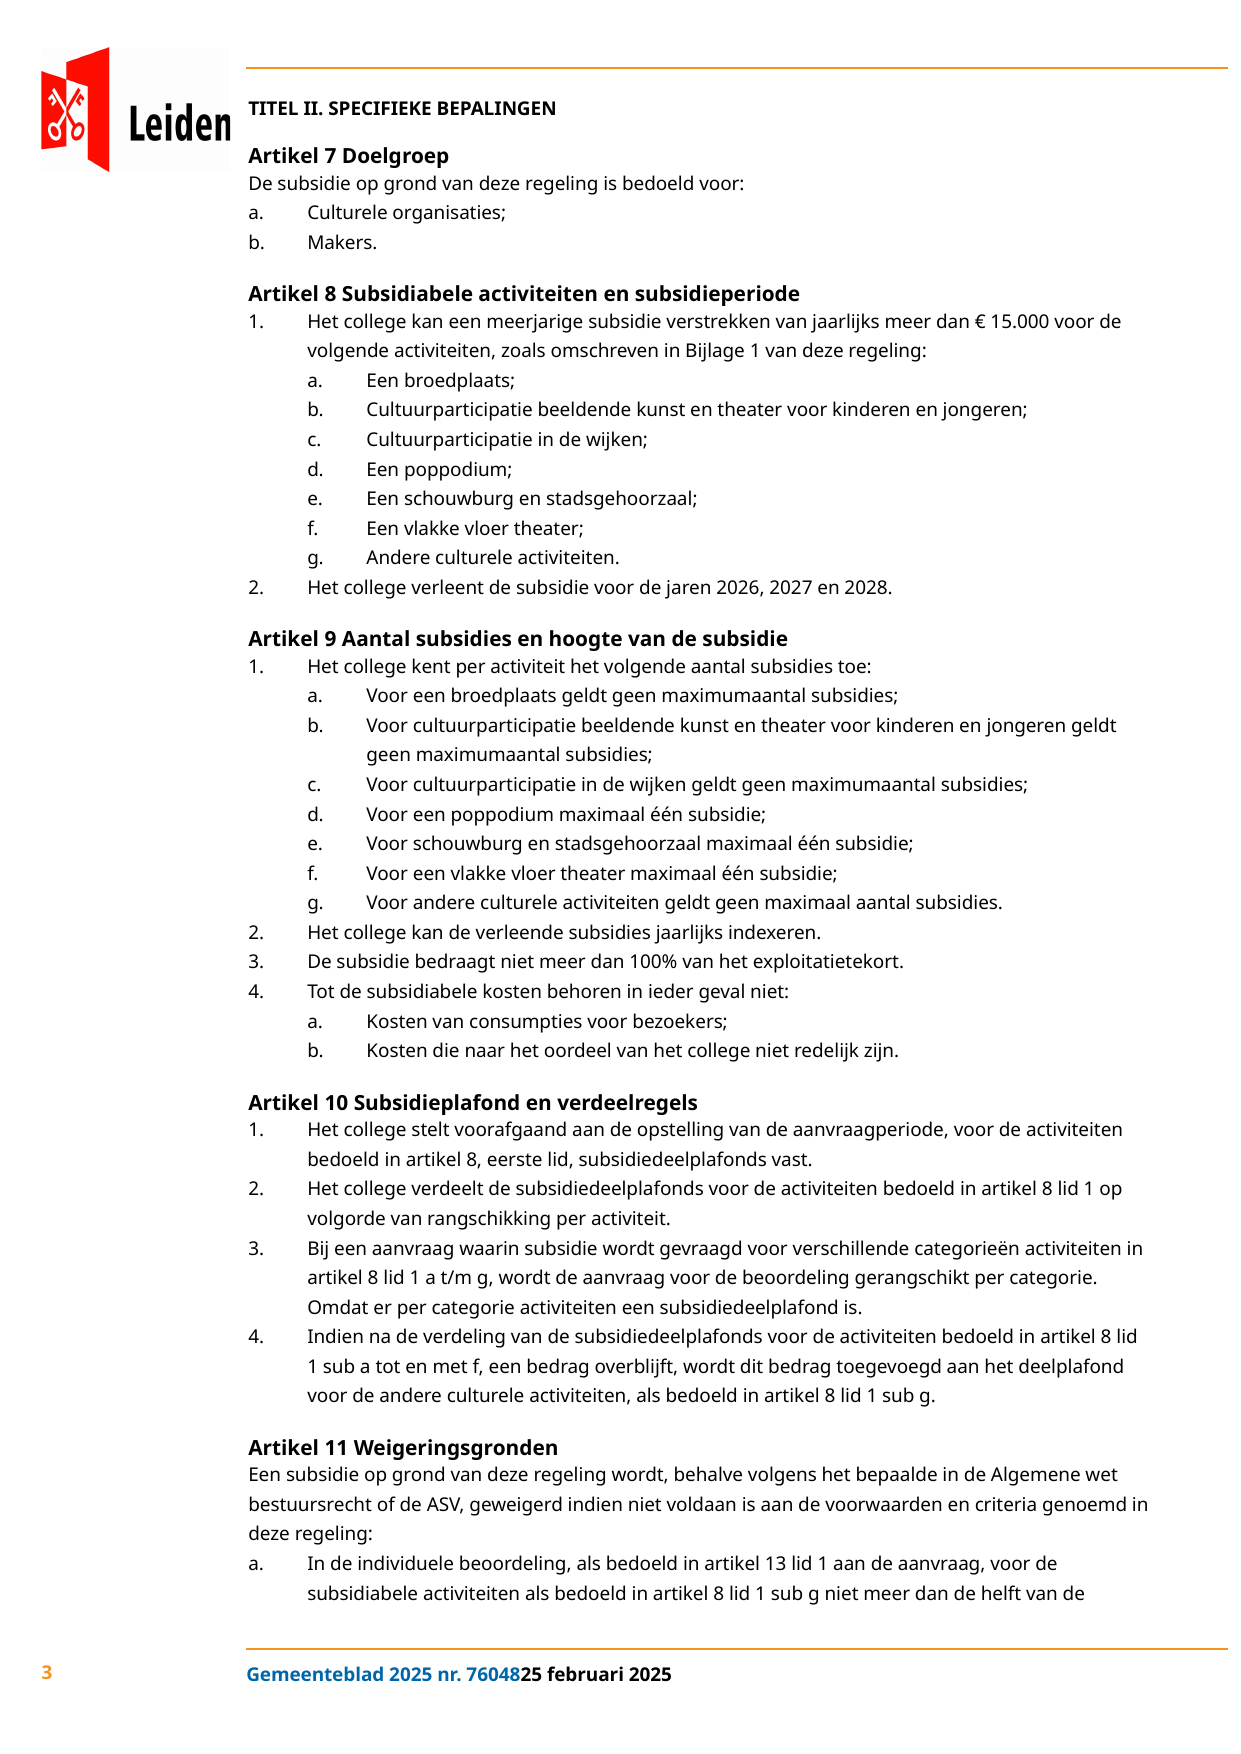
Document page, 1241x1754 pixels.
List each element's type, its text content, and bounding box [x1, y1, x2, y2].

list Een vlakke vloer theater; [307, 515, 1152, 541]
list Een poppodium; [307, 456, 1152, 481]
list Het college kan een meerjarige subsidie verstrekken van jaarlijks meer dan € 15.000 voor de volgende activiteiten, zoals omschreven in Bijlage 1 van deze regeling: [248, 308, 1152, 363]
list Het college verdeelt de subsidiedeelplafonds voor de activiteiten bedoeld in artikel 8 lid 1 op volgorde van rangschikking per activiteit. [248, 1176, 1152, 1231]
list Andere culturele activiteiten. [307, 544, 1152, 570]
list Voor cultuurparticipatie beeldende kunst en theater voor kinderen en jongeren geldt geen maximumaantal subsidies; [307, 712, 1152, 767]
text Artikel 7 Doelgroep [248, 141, 1152, 170]
text TITEL II. SPECIFIEKE BEPALINGEN [248, 95, 1152, 121]
list Voor andere culturele activiteiten geldt geen maximaal aantal subsidies. [307, 889, 1152, 915]
text Artikel 8 Subsidiabele activiteiten en subsidieperiode [248, 279, 1152, 308]
list Voor schouwburg en stadsgehoorzaal maximaal één subsidie; [307, 830, 1152, 856]
list Het college kan de verleende subsidies jaarlijks indexeren. [248, 919, 1152, 945]
text Artikel 10 Subsidieplafond en verdeelregels [248, 1088, 1152, 1116]
text Artikel 11 Weigeringsgronden [248, 1433, 1152, 1461]
list De subsidie bedraagt niet meer dan 100% van het exploitatietekort. [248, 949, 1152, 974]
text Artikel 9 Aantal subsidies en hoogte van de subsidie [248, 624, 1152, 653]
list Makers. [248, 229, 1152, 255]
list Culturele organisaties; [248, 199, 1152, 225]
list Cultuurparticipatie in de wijken; [307, 426, 1152, 452]
list Het college verleent de subsidie voor de jaren 2026, 2027 en 2028. [248, 574, 1152, 600]
text De subsidie op grond van deze regeling is bedoeld voor: [248, 170, 1152, 196]
list Indien na de verdeling van de subsidiedeelplafonds voor de activiteiten bedoeld in artikel 8 lid 1 sub a tot en met f, een bedrag overblijft, wordt dit bedrag toegevoegd aan het deelplafond voor de andere culturele activiteiten, als bedoeld in artikel 8 lid 1 sub g. [248, 1323, 1152, 1408]
list Kosten die naar het oordeel van het college niet redelijk zijn. [307, 1037, 1152, 1063]
list Voor een poppodium maximaal één subsidie; [307, 801, 1152, 827]
list Bij een aanvraag waarin subsidie wordt gevraagd voor verschillende categorieën activiteiten in artikel 8 lid 1 a t/m g, wordt de aanvraag voor de beoordeling gerangschikt per categorie. Omdat er per categorie activiteiten een subsidiedeelplafond is. [248, 1235, 1152, 1319]
list In de individuele beoordeling, als bedoeld in artikel 13 lid 1 aan de aanvraag, voor de subsidiabele activiteiten als bedoeld in artikel 8 lid 1 sub g niet meer dan de helft van de [248, 1550, 1152, 1606]
list Een schouwburg en stadsgehoorzaal; [307, 485, 1152, 511]
list Een broedplaats; [307, 367, 1152, 393]
list Voor een vlakke vloer theater maximaal één subsidie; [307, 860, 1152, 886]
picture [41, 47, 231, 172]
list Het college stelt voorafgaand aan de opstelling van de aanvraagperiode, voor de activiteiten bedoeld in artikel 8, eerste lid, subsidiedeelplafonds vast. [248, 1116, 1152, 1172]
list Tot de subsidiabele kosten behoren in ieder geval niet: [248, 978, 1152, 1004]
list Voor cultuurparticipatie in de wijken geldt geen maximumaantal subsidies; [307, 771, 1152, 797]
text Een subsidie op grond van deze regeling wordt, behalve volgens het bepaalde in de Algemene wet bestuursrecht of de ASV, geweigerd indien niet voldaan is aan de voorwaarden en criteria genoemd in deze regeling: [248, 1461, 1152, 1546]
list Het college kent per activiteit het volgende aantal subsidies toe: [248, 653, 1152, 679]
list Cultuurparticipatie beeldende kunst en theater voor kinderen en jongeren; [307, 397, 1152, 422]
list Voor een broedplaats geldt geen maximumaantal subsidies; [307, 682, 1152, 708]
list Kosten van consumpties voor bezoekers; [307, 1008, 1152, 1034]
